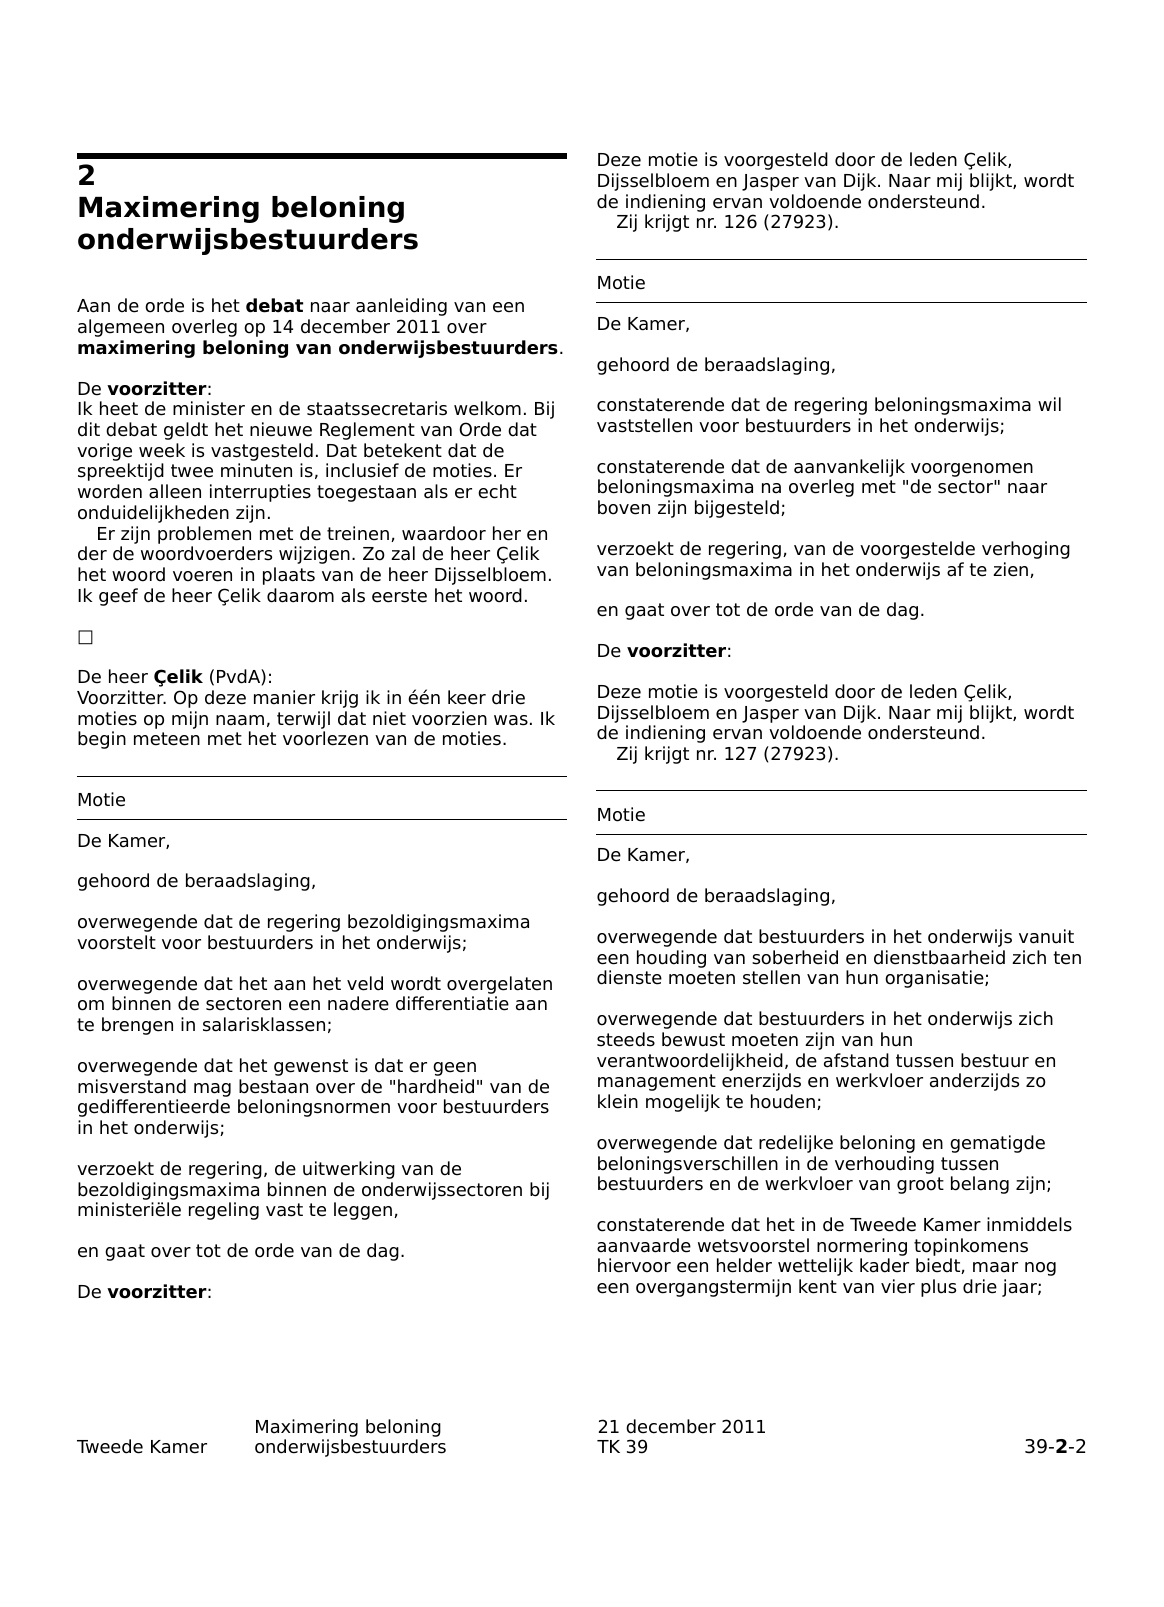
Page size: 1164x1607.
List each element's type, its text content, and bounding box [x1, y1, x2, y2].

text De voorzitter: [77, 1282, 567, 1302]
text en gaat over tot de orde van de dag. [596, 600, 1087, 621]
text Deze motie is voorgesteld door de leden Çelik, Dijsselbloem en Jasper van Dijk. Naar mij blijkt, wordt de indiening ervan voldoende ondersteund. [596, 150, 1087, 212]
text gehoord de beraadslaging, [77, 871, 567, 892]
title 2 Maximering beloning onderwijsbestuurders [77, 159, 567, 256]
text overwegende dat bestuurders in het onderwijs zich steeds bewust moeten zijn van hun verantwoordelijkheid, de afstand tussen bestuur en management enerzijds en werkvloer anderzijds zo klein mogelijk te houden; [596, 1009, 1087, 1113]
text verzoekt de regering, de uitwerking van de bezoldigingsmaxima binnen de onderwijssectoren bij ministeriële regeling vast te leggen, [77, 1159, 567, 1221]
text Motie [596, 273, 1087, 294]
text De voorzitter: [77, 378, 567, 399]
text gehoord de beraadslaging, [596, 886, 1087, 907]
text overwegende dat redelijke beloning en gematigde beloningsverschillen in de verhouding tussen bestuurders en de werkvloer van groot belang zijn; [596, 1133, 1087, 1195]
text Voorzitter. Op deze manier krijg ik in één keer drie moties op mijn naam, terwijl dat niet voorzien was. Ik begin meteen met het voorlezen van de moties. [77, 688, 567, 750]
text overwegende dat het gewenst is dat er geen misverstand mag bestaan over de "hardheid" van de gedifferentieerde beloningsnormen voor bestuurders in het onderwijs; [77, 1056, 567, 1139]
text Zij krijgt nr. 127 (27923). [596, 744, 1087, 765]
text verzoekt de regering, van de voorgestelde verhoging van beloningsmaxima in het onderwijs af te zien, [596, 539, 1087, 580]
text Er zijn problemen met de treinen, waardoor her en der de woordvoerders wijzigen. Zo zal de heer Çelik het woord voeren in plaats van de heer Dijsselbloem. Ik geef de heer Çelik daarom als eerste het woord. [77, 523, 567, 606]
text constaterende dat het in de Tweede Kamer inmiddels aanvaarde wetsvoorstel normering topinkomens hiervoor een helder wettelijk kader biedt, maar nog een overgangstermijn kent van vier plus drie jaar; [596, 1215, 1087, 1298]
text De Kamer, [596, 845, 1087, 866]
text De voorzitter: [596, 641, 1087, 662]
text Zij krijgt nr. 126 (27923). [596, 212, 1087, 233]
text constaterende dat de aanvankelijk voorgenomen beloningsmaxima na overleg met "de sector" naar boven zijn bijgesteld; [596, 457, 1087, 519]
text en gaat over tot de orde van de dag. [77, 1241, 567, 1262]
text constaterende dat de regering beloningsmaxima wil vaststellen voor bestuurders in het onderwijs; [596, 395, 1087, 437]
text overwegende dat bestuurders in het onderwijs vanuit een houding van soberheid en dienstbaarheid zich ten dienste moeten stellen van hun organisatie; [596, 927, 1087, 989]
text overwegende dat de regering bezoldigingsmaxima voorstelt voor bestuurders in het onderwijs; [77, 912, 567, 953]
text Deze motie is voorgesteld door de leden Çelik, Dijsselbloem en Jasper van Dijk. Naar mij blijkt, wordt de indiening ervan voldoende ondersteund. [596, 682, 1087, 744]
text Motie [77, 790, 567, 811]
text Motie [596, 804, 1087, 825]
text De heer Çelik (PvdA): [77, 667, 567, 688]
text Ik heet de minister en de staatssecretaris welkom. Bij dit debat geldt het nieuwe Reglement van Orde dat vorige week is vastgesteld. Dat betekent dat de spreektijd twee minuten is, inclusief de moties. Er worden alleen interrupties toegestaan als er echt onduidelijkheden zijn. [77, 399, 567, 523]
text De Kamer, [596, 314, 1087, 334]
text Aan de orde is het debat naar aanleiding van een algemeen overleg op 14 december 2011 over maximering beloning van onderwijsbestuurders. [77, 296, 567, 358]
text De Kamer, [77, 831, 567, 851]
text gehoord de beraadslaging, [596, 354, 1087, 375]
text □ [77, 626, 567, 647]
text overwegende dat het aan het veld wordt overgelaten om binnen de sectoren een nadere differentiatie aan te brengen in salarisklassen; [77, 973, 567, 1036]
